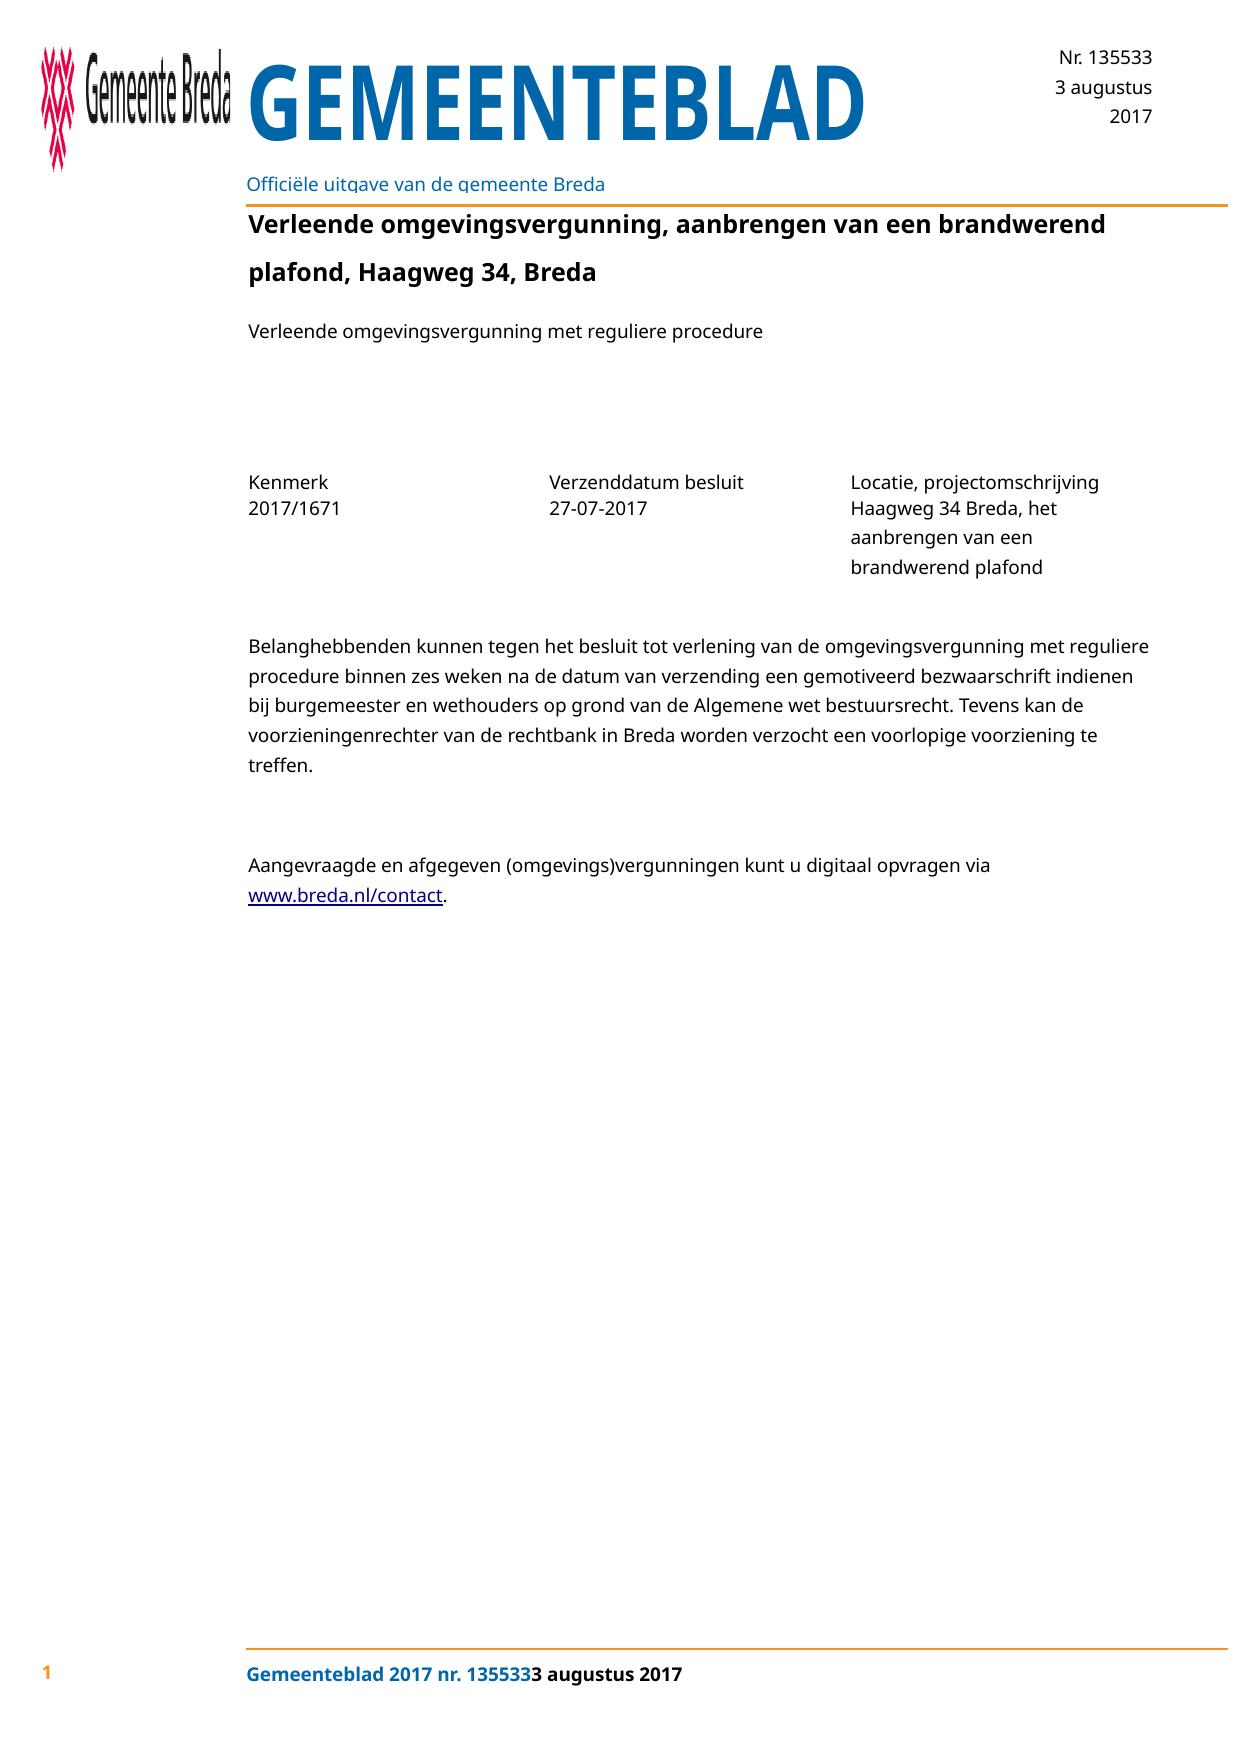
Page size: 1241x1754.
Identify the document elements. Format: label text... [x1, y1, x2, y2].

text Aangevraagde en afgegeven (omgevings)vergunningen kunt u digitaal opvragen via www.breda.nl/contact. [248, 853, 1152, 908]
table_header Kenmerk [248, 469, 549, 495]
table_cell 27-07-2017 [549, 495, 850, 580]
text Verleende omgevingsvergunning met reguliere procedure [248, 318, 1152, 344]
table_header Locatie, projectomschrijving [850, 469, 1152, 495]
text Belanghebbenden kunnen tegen het besluit tot verlening van de omgevingsvergunning met reguliere procedure binnen zes weken na de datum van verzending een gemotiveerd bezwaarschrift indienen bij burgemeester en wethouders op grond van de Algemene wet bestuursrecht. Tevens kan de voorzieningenrechter van de rechtbank in Breda worden verzocht een voorlopige voorziening te treffen. [248, 633, 1152, 778]
picture [41, 47, 231, 172]
table_cell 2017/1671 [248, 495, 549, 580]
table_cell Haagweg 34 Breda, het aanbrengen van een brandwerend plafond [850, 495, 1152, 580]
table_header Verzenddatum besluit [549, 469, 850, 495]
text Verleende omgevingsvergunning, aanbrengen van een brandwerend plafond, Haagweg 34, Breda [248, 207, 1152, 288]
